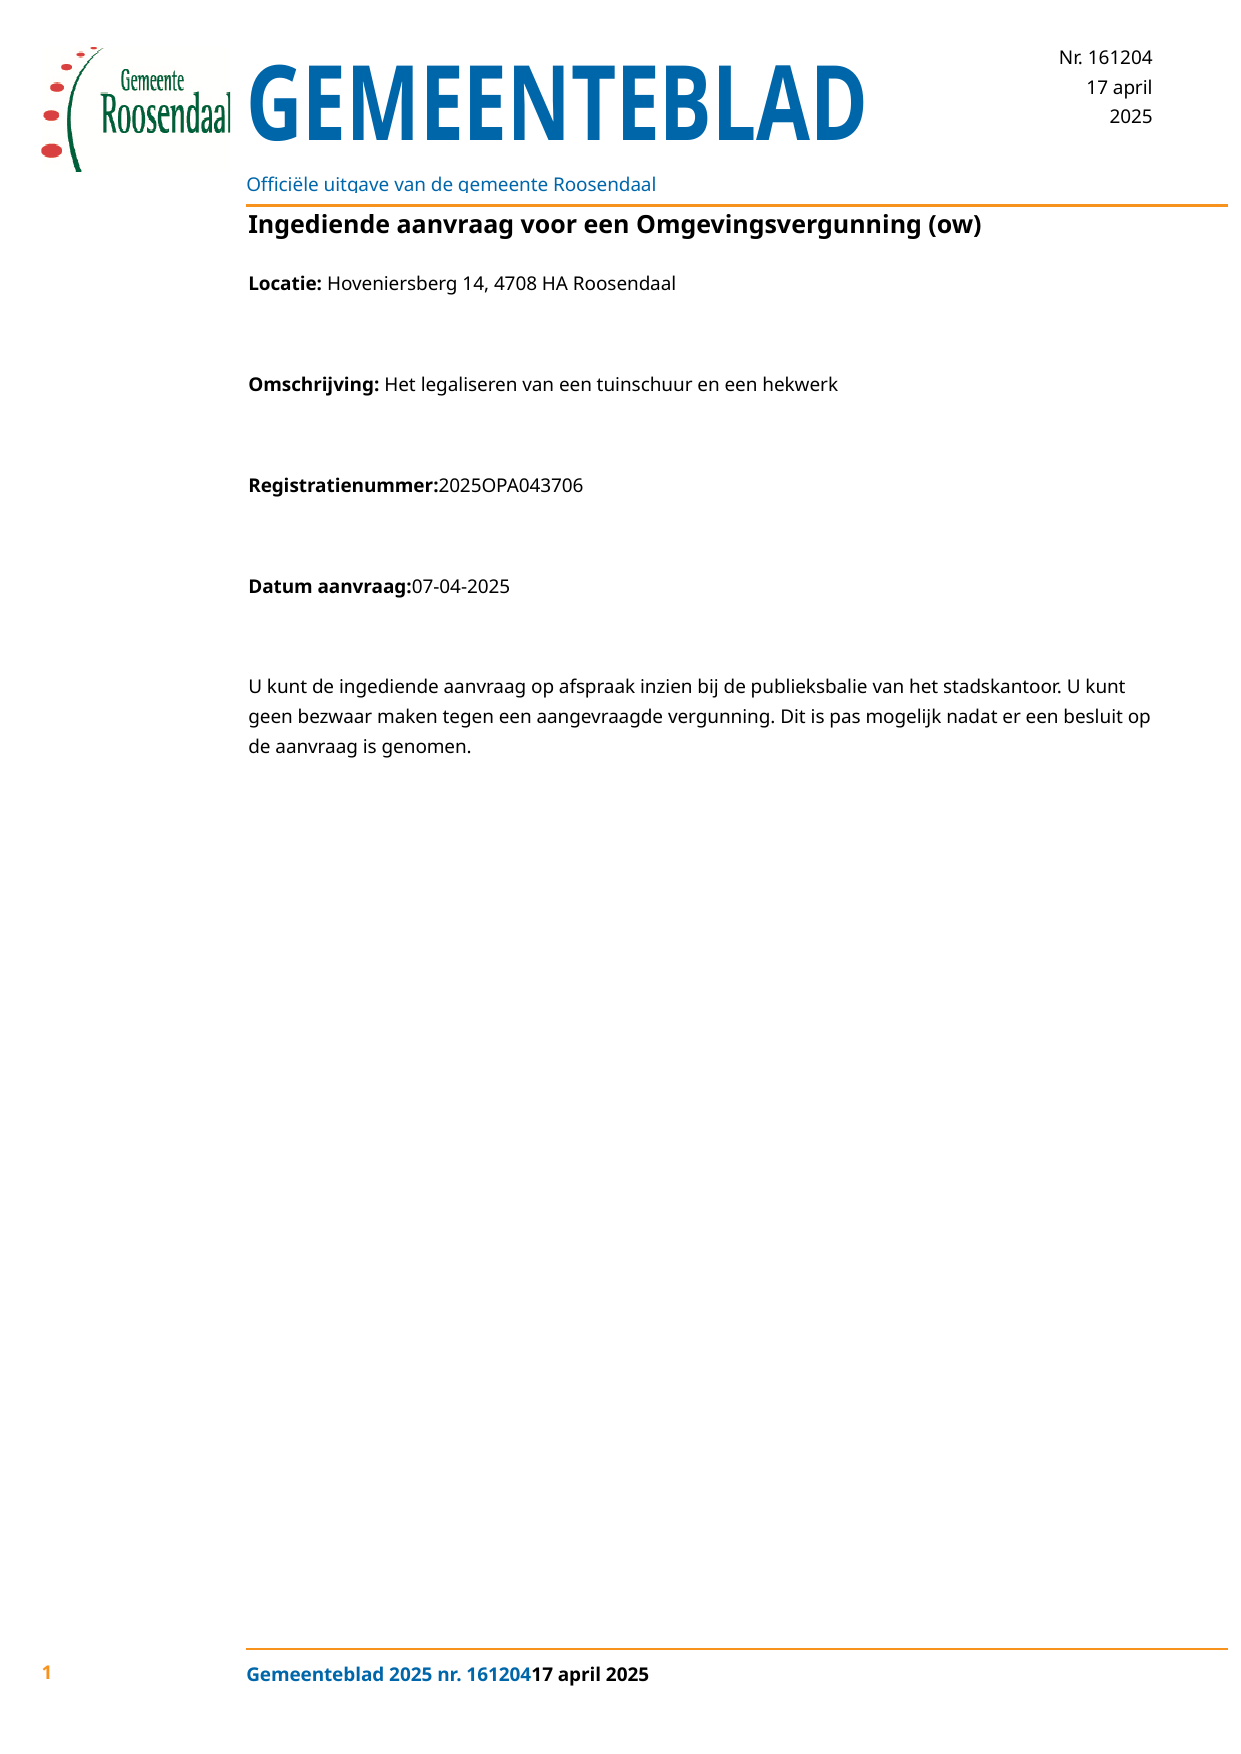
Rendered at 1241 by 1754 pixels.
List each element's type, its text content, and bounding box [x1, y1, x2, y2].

text Locatie: Hoveniersberg 14, 4708 HA Roosendaal [248, 270, 1152, 296]
text Omschrijving: Het legaliseren van een tuinschuur en een hekwerk [248, 371, 1152, 397]
text Ingediende aanvraag voor een Omgevingsvergunning (ow) [248, 207, 1152, 241]
picture [41, 47, 231, 172]
text Registratienummer:2025OPA043706 [248, 472, 1152, 498]
text Datum aanvraag:07-04-2025 [248, 573, 1152, 598]
text U kunt de ingediende aanvraag op afspraak inzien bij de publieksbalie van het stadskantoor. U kunt geen bezwaar maken tegen een aangevraagde vergunning. Dit is pas mogelijk nadat er een besluit op de aanvraag is genomen. [248, 674, 1152, 758]
